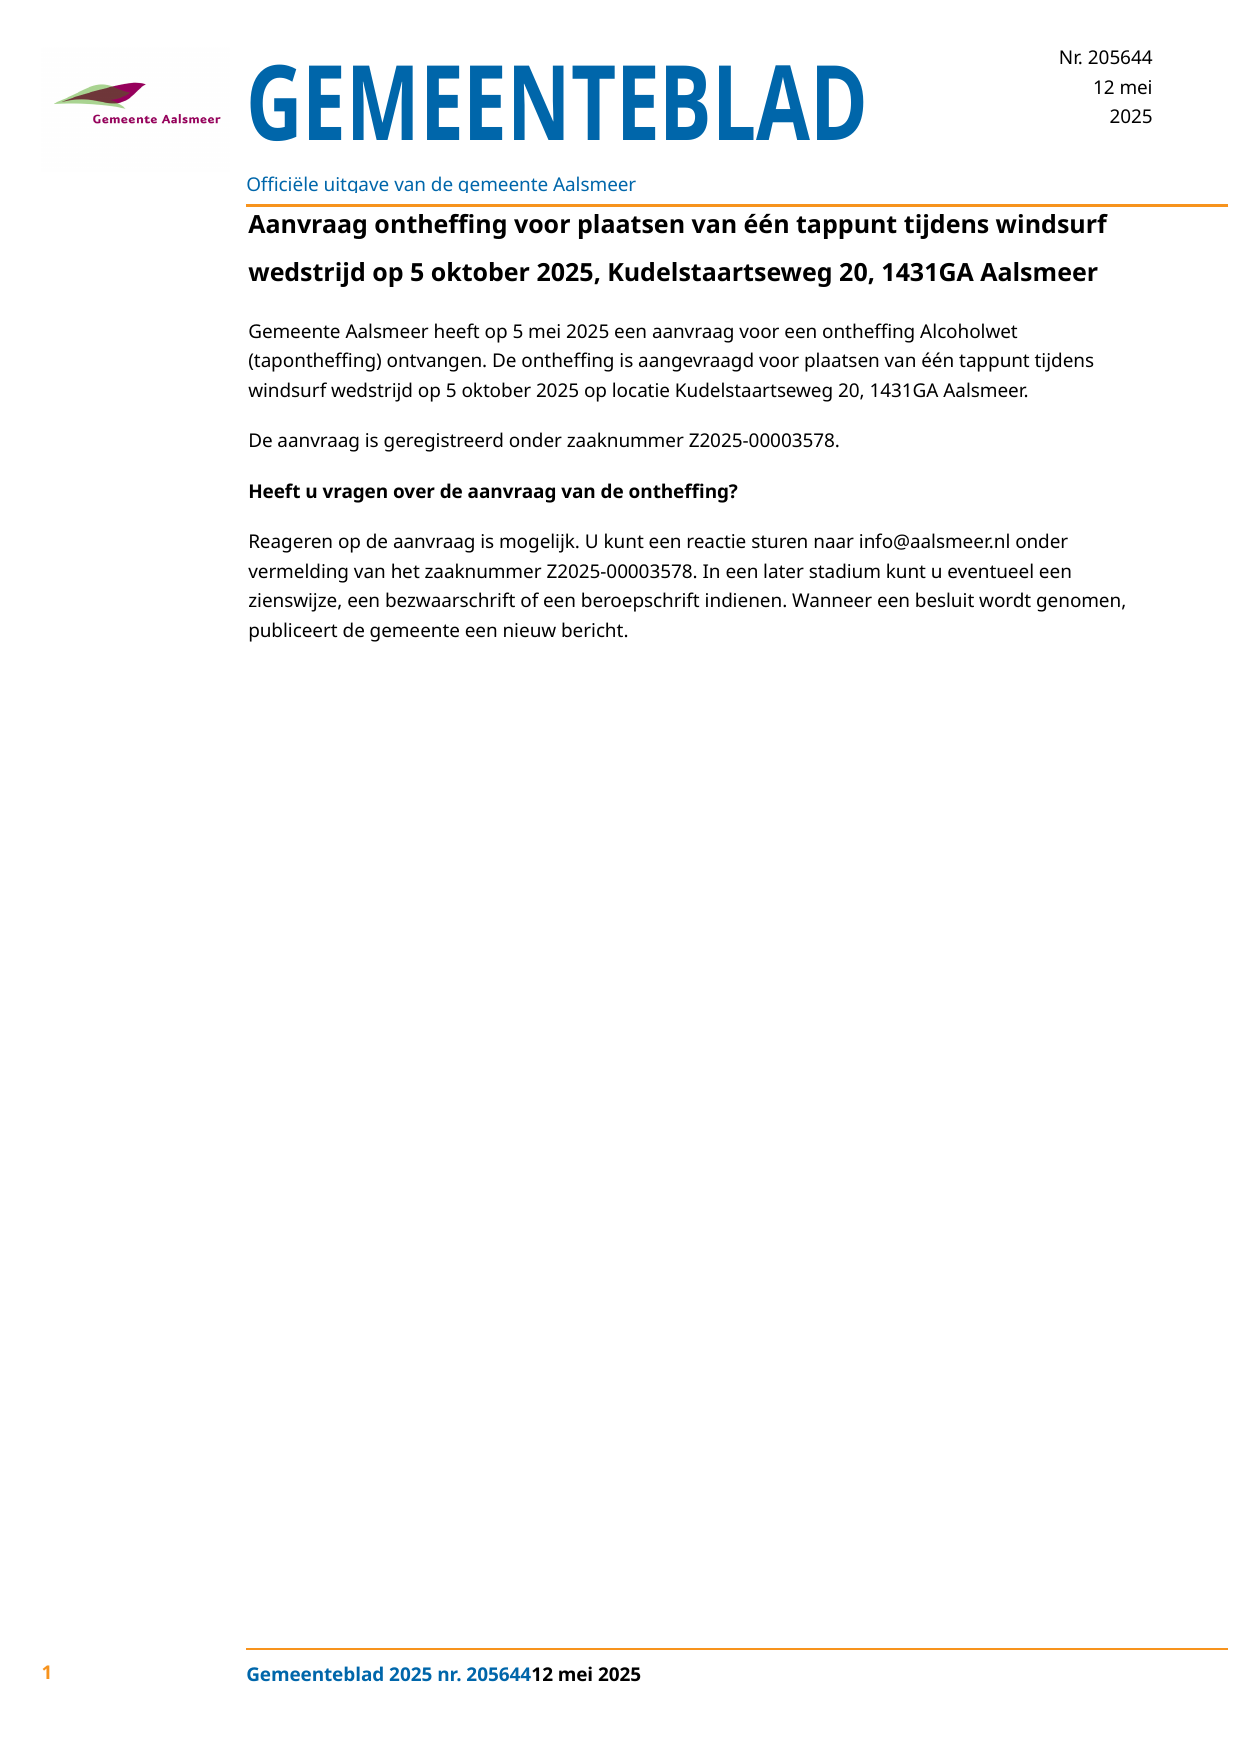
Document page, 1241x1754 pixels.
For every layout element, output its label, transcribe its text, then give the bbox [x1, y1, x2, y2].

text Aanvraag ontheffing voor plaatsen van één tappunt tijdens windsurf wedstrijd op 5 oktober 2025, Kudelstaartseweg 20, 1431GA Aalsmeer [248, 207, 1152, 288]
text Gemeente Aalsmeer heeft op 5 mei 2025 een aanvraag voor een ontheffing Alcoholwet (tapontheffing) ontvangen. De ontheffing is aangevraagd voor plaatsen van één tappunt tijdens windsurf wedstrijd op 5 oktober 2025 op locatie Kudelstaartseweg 20, 1431GA Aalsmeer. [248, 318, 1152, 403]
text De aanvraag is geregistreerd onder zaaknummer Z2025-00003578. [248, 427, 1152, 453]
text Reageren op de aanvraag is mogelijk. U kunt een reactie sturen naar info@aalsmeer.nl onder vermelding van het zaaknummer Z2025-00003578. In een later stadium kunt u eventueel een zienswijze, een bezwaarschrift of een beroepschrift indienen. Wanneer een besluit wordt genomen, publiceert de gemeente een nieuw bericht. [248, 528, 1152, 643]
picture [41, 47, 231, 172]
text Heeft u vragen over de aanvraag van de ontheffing? [248, 478, 1152, 504]
